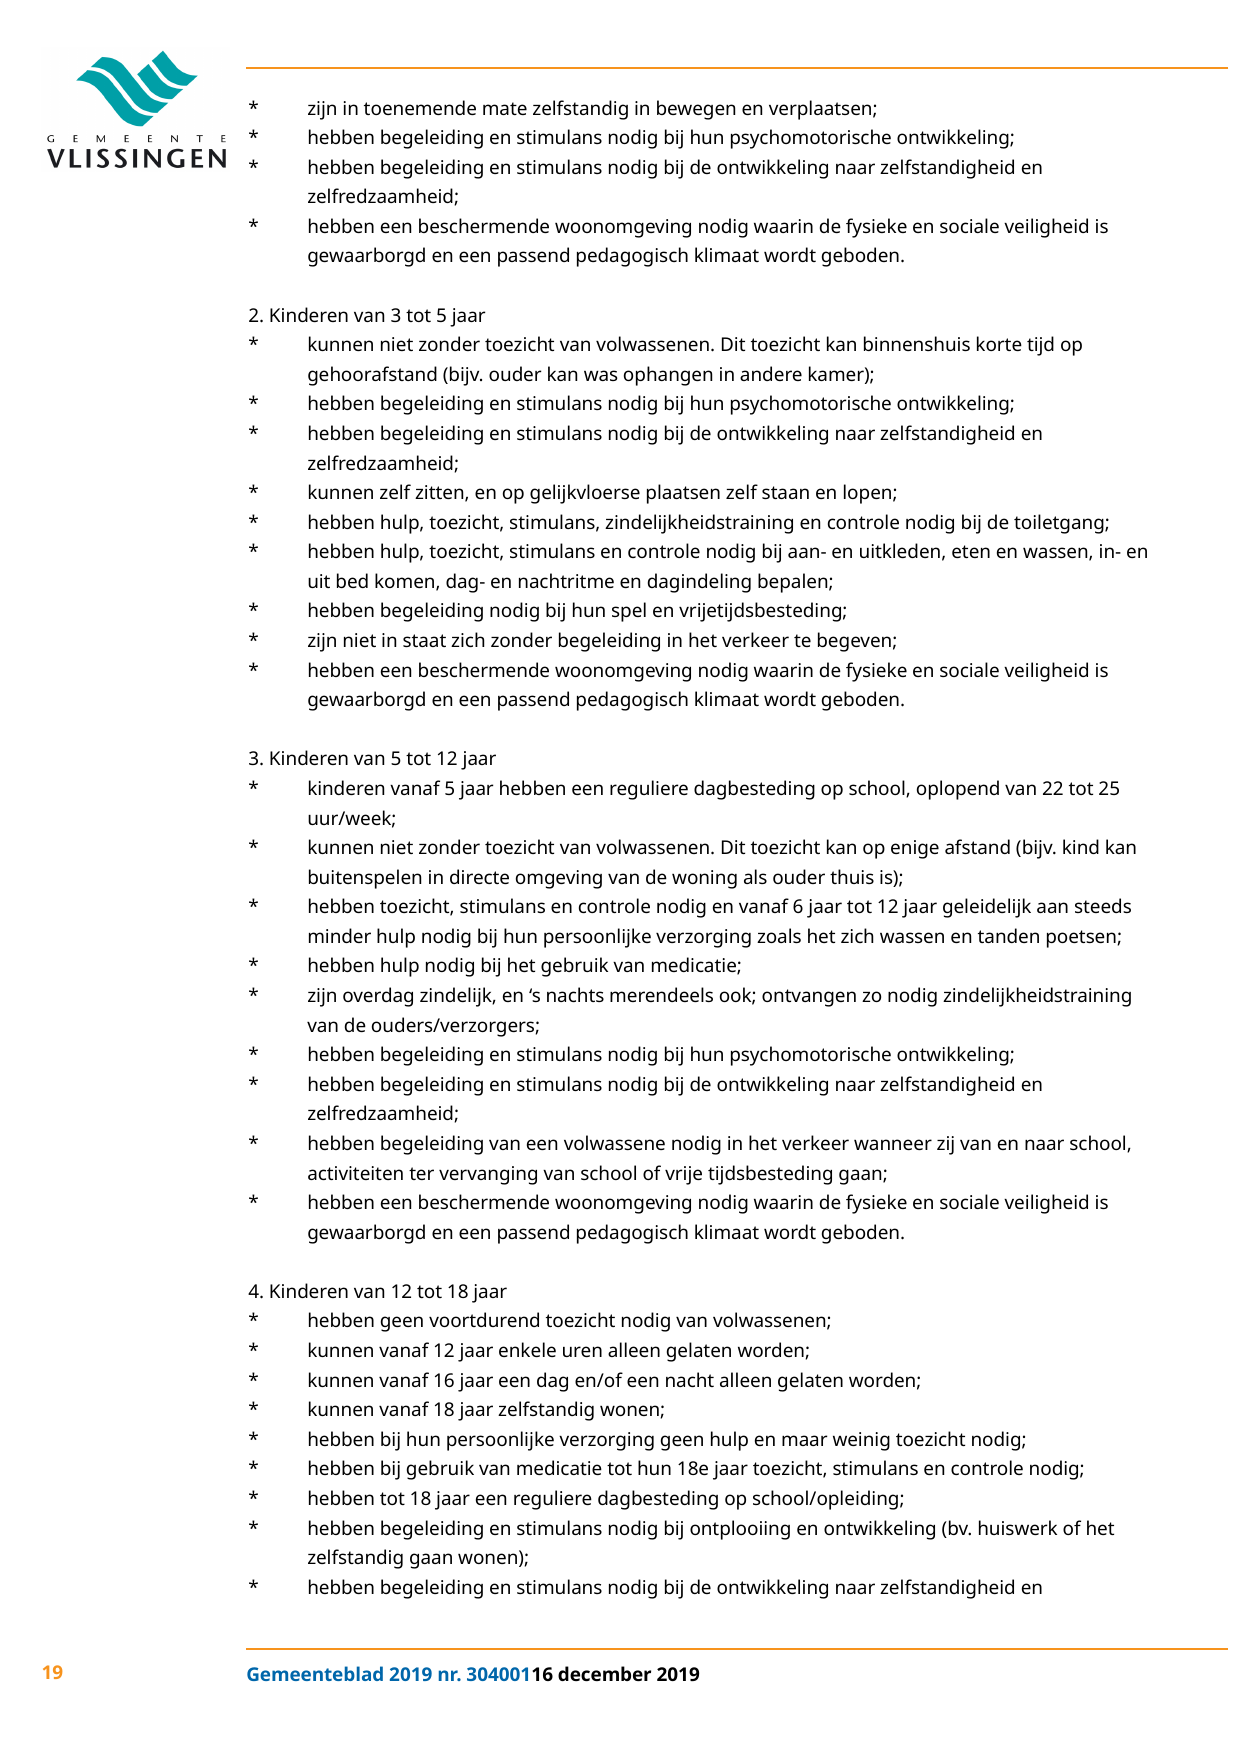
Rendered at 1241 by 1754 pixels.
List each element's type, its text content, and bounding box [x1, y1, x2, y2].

text 4. Kinderen van 12 tot 18 jaar [248, 1278, 1152, 1304]
list kinderen vanaf 5 jaar hebben een reguliere dagbesteding op school, oplopend van 22 tot 25 uur/week; [248, 775, 1152, 831]
list zijn niet in staat zich zonder begeleiding in het verkeer te begeven; [248, 627, 1152, 653]
list kunnen vanaf 18 jaar zelfstandig wonen; [248, 1396, 1152, 1422]
list hebben bij hun persoonlijke verzorging geen hulp en maar weinig toezicht nodig; [248, 1426, 1152, 1452]
list hebben geen voortdurend toezicht nodig van volwassenen; [248, 1308, 1152, 1333]
list hebben een beschermende woonomgeving nodig waarin de fysieke en sociale veiligheid is gewaarborgd en een passend pedagogisch klimaat wordt geboden. [248, 213, 1152, 268]
list hebben hulp, toezicht, stimulans, zindelijkheidstraining en controle nodig bij de toiletgang; [248, 509, 1152, 535]
list kunnen zelf zitten, en op gelijkvloerse plaatsen zelf staan en lopen; [248, 479, 1152, 505]
list hebben begeleiding en stimulans nodig bij de ontwikkeling naar zelfstandigheid en zelfredzaamheid; [248, 154, 1152, 209]
list hebben een beschermende woonomgeving nodig waarin de fysieke en sociale veiligheid is gewaarborgd en een passend pedagogisch klimaat wordt geboden. [248, 1189, 1152, 1245]
text 3. Kinderen van 5 tot 12 jaar [248, 746, 1152, 771]
list hebben begeleiding en stimulans nodig bij ontplooiing en ontwikkeling (bv. huiswerk of het zelfstandig gaan wonen); [248, 1515, 1152, 1570]
list hebben bij gebruik van medicatie tot hun 18e jaar toezicht, stimulans en controle nodig; [248, 1456, 1152, 1481]
list kunnen niet zonder toezicht van volwassenen. Dit toezicht kan op enige afstand (bijv. kind kan buitenspelen in directe omgeving van de woning als ouder thuis is); [248, 834, 1152, 890]
list zijn in toenemende mate zelfstandig in bewegen en verplaatsen; [248, 95, 1152, 121]
list hebben begeleiding van een volwassene nodig in het verkeer wanneer zij van en naar school, activiteiten ter vervanging van school of vrije tijdsbesteding gaan; [248, 1130, 1152, 1186]
text 2. Kinderen van 3 tot 5 jaar [248, 302, 1152, 328]
list zijn overdag zindelijk, en ‘s nachts merendeels ook; ontvangen zo nodig zindelijkheidstraining van de ouders/verzorgers; [248, 982, 1152, 1038]
list kunnen vanaf 12 jaar enkele uren alleen gelaten worden; [248, 1337, 1152, 1363]
list hebben begeleiding en stimulans nodig bij hun psychomotorische ontwikkeling; [248, 124, 1152, 150]
list hebben begeleiding en stimulans nodig bij hun psychomotorische ontwikkeling; [248, 1041, 1152, 1067]
list hebben begeleiding en stimulans nodig bij de ontwikkeling naar zelfstandigheid en [248, 1574, 1152, 1600]
list hebben begeleiding en stimulans nodig bij hun psychomotorische ontwikkeling; [248, 391, 1152, 416]
list hebben begeleiding en stimulans nodig bij de ontwikkeling naar zelfstandigheid en zelfredzaamheid; [248, 1071, 1152, 1126]
list kunnen vanaf 16 jaar een dag en/of een nacht alleen gelaten worden; [248, 1367, 1152, 1393]
list hebben begeleiding nodig bij hun spel en vrijetijdsbesteding; [248, 598, 1152, 623]
list hebben een beschermende woonomgeving nodig waarin de fysieke en sociale veiligheid is gewaarborgd en een passend pedagogisch klimaat wordt geboden. [248, 657, 1152, 712]
picture [41, 47, 231, 172]
list kunnen niet zonder toezicht van volwassenen. Dit toezicht kan binnenshuis korte tijd op gehoorafstand (bijv. ouder kan was ophangen in andere kamer); [248, 331, 1152, 387]
list hebben tot 18 jaar een reguliere dagbesteding op school/opleiding; [248, 1485, 1152, 1511]
list hebben hulp, toezicht, stimulans en controle nodig bij aan- en uitkleden, eten en wassen, in- en uit bed komen, dag- en nachtritme en dagindeling bepalen; [248, 538, 1152, 594]
list hebben toezicht, stimulans en controle nodig en vanaf 6 jaar tot 12 jaar geleidelijk aan steeds minder hulp nodig bij hun persoonlijke verzorging zoals het zich wassen en tanden poetsen; [248, 893, 1152, 949]
list hebben begeleiding en stimulans nodig bij de ontwikkeling naar zelfstandigheid en zelfredzaamheid; [248, 420, 1152, 476]
list hebben hulp nodig bij het gebruik van medicatie; [248, 953, 1152, 978]
